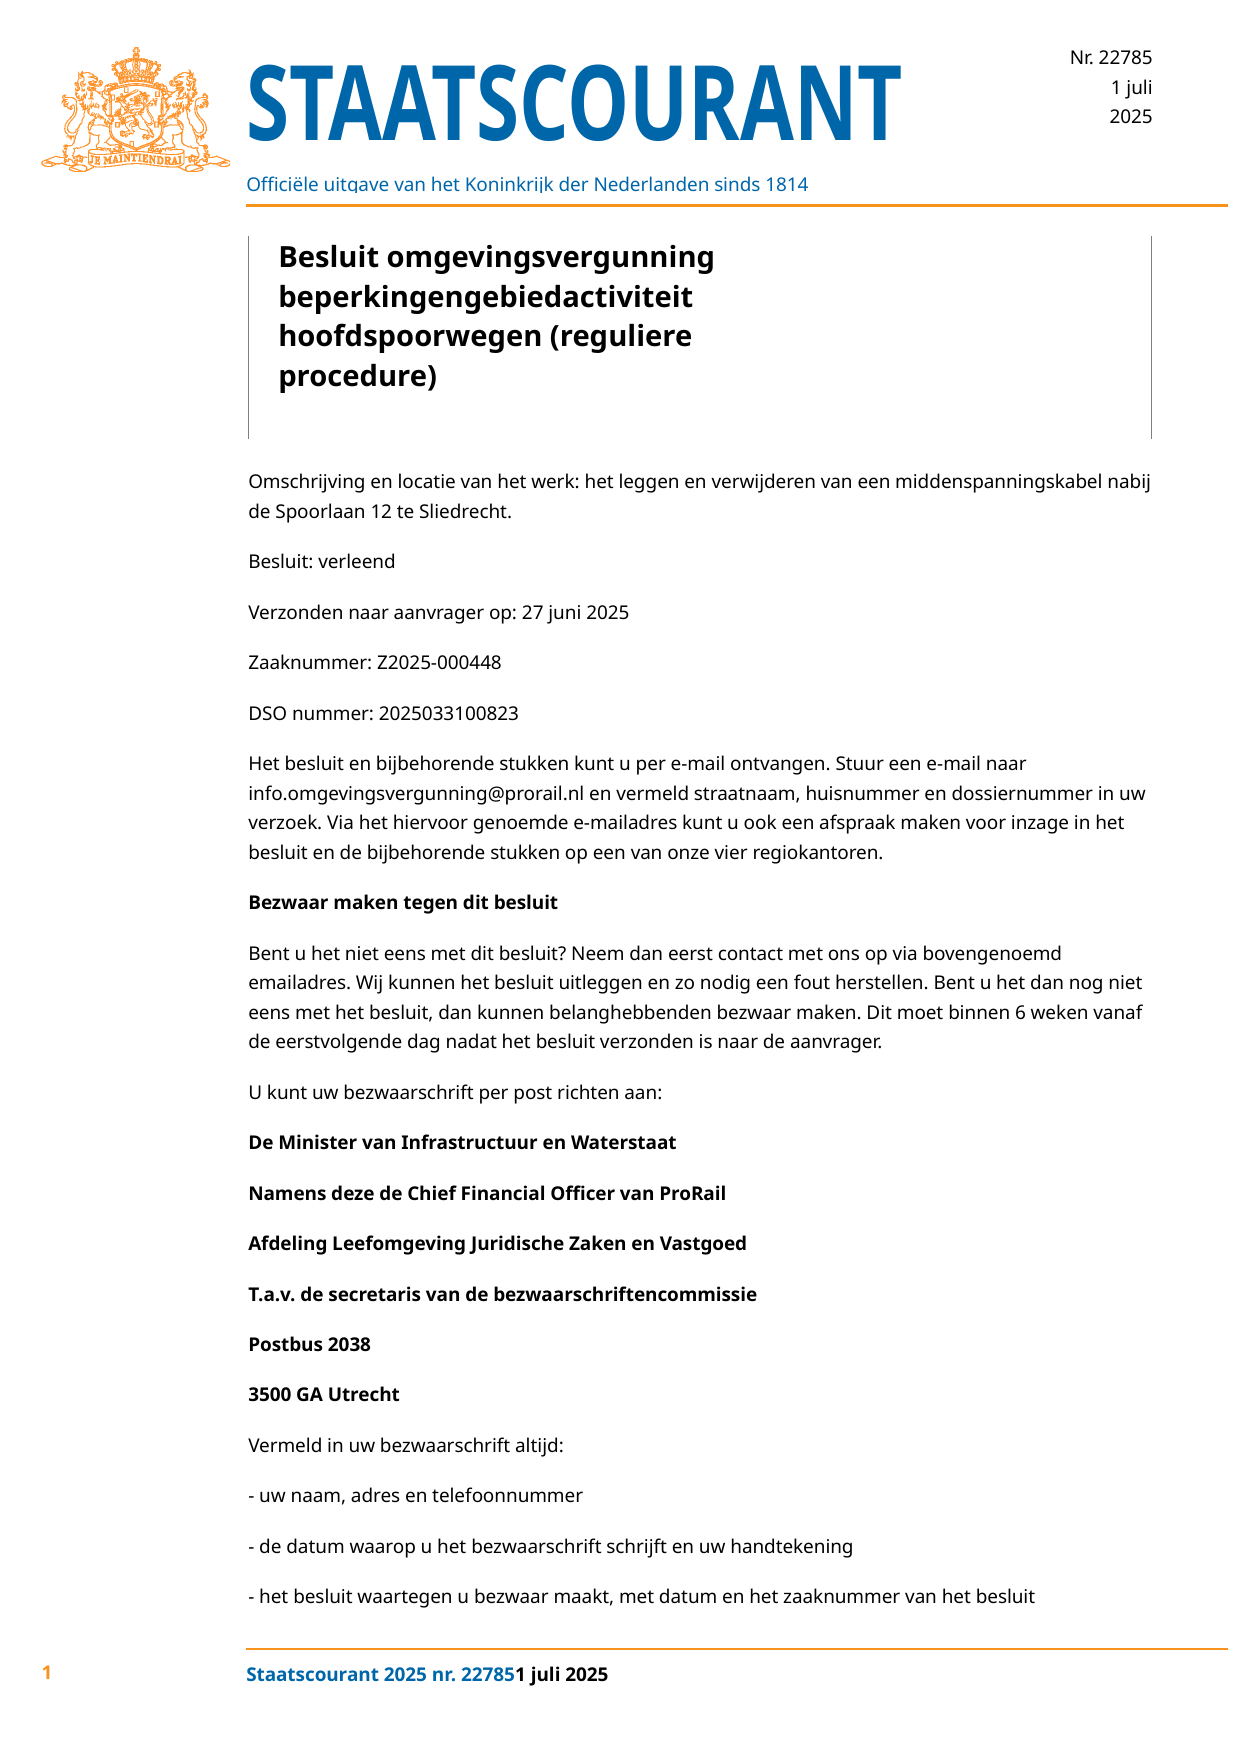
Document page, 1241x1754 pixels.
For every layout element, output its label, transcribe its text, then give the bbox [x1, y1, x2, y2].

text Postbus 2038 [248, 1331, 1152, 1357]
text Bezwaar maken tegen dit besluit [248, 889, 1152, 915]
text Afdeling Leefomgeving Juridische Zaken en Vastgoed [248, 1230, 1152, 1256]
text Verzonden naar aanvrager op: 27 juni 2025 [248, 599, 1152, 625]
text U kunt uw bezwaarschrift per post richten aan: [248, 1079, 1152, 1105]
text Het besluit en bijbehorende stukken kunt u per e-mail ontvangen. Stuur een e-mail naar info.omgevingsvergunning@prorail.nl en vermeld straatnaam, huisnummer en dossiernummer in uw verzoek. Via het hiervoor genoemde e-mailadres kunt u ook een afspraak maken voor inzage in het besluit en de bijbehorende stukken op een van onze vier regiokantoren. [248, 750, 1152, 865]
text Namens deze de Chief Financial Officer van ProRail [248, 1180, 1152, 1206]
text Omschrijving en locatie van het werk: het leggen en verwijderen van een middenspanningskabel nabij de Spoorlaan 12 te Sliedrecht. [248, 469, 1152, 524]
text Besluit: verleend [248, 549, 1152, 574]
text Bent u het niet eens met dit besluit? Neem dan eerst contact met ons op via bovengenoemd emailadres. Wij kunnen het besluit uitleggen en zo nodig een fout herstellen. Bent u het dan nog niet eens met het besluit, dan kunnen belanghebbenden bezwaar maken. Dit moet binnen 6 weken vanaf de eerstvolgende dag nadat het besluit verzonden is naar de aanvrager. [248, 940, 1152, 1054]
text - de datum waarop u het bezwaarschrift schrijft en uw handtekening [248, 1533, 1152, 1558]
text DSO nummer: 2025033100823 [248, 700, 1152, 726]
table_header [850, 236, 912, 413]
text De Minister van Infrastructuur en Waterstaat [248, 1129, 1152, 1155]
picture [912, 236, 1090, 414]
text - het besluit waartegen u bezwaar maakt, met datum en het zaaknummer van het besluit [248, 1583, 1152, 1609]
text - uw naam, adres en telefoonnummer [248, 1482, 1152, 1508]
table_header Besluit omgevingsvergunning beperkingengebiedactiviteit hoofdspoorwegen (reguliere procedure) [249, 236, 850, 439]
text Vermeld in uw bezwaarschrift altijd: [248, 1432, 1152, 1458]
text T.a.v. de secretaris van de bezwaarschriftencommissie [248, 1281, 1152, 1306]
picture [41, 47, 231, 172]
table_header [850, 414, 1151, 439]
table_header [1090, 236, 1151, 413]
text 3500 GA Utrecht [248, 1382, 1152, 1407]
text Zaaknummer: Z2025-000448 [248, 649, 1152, 675]
